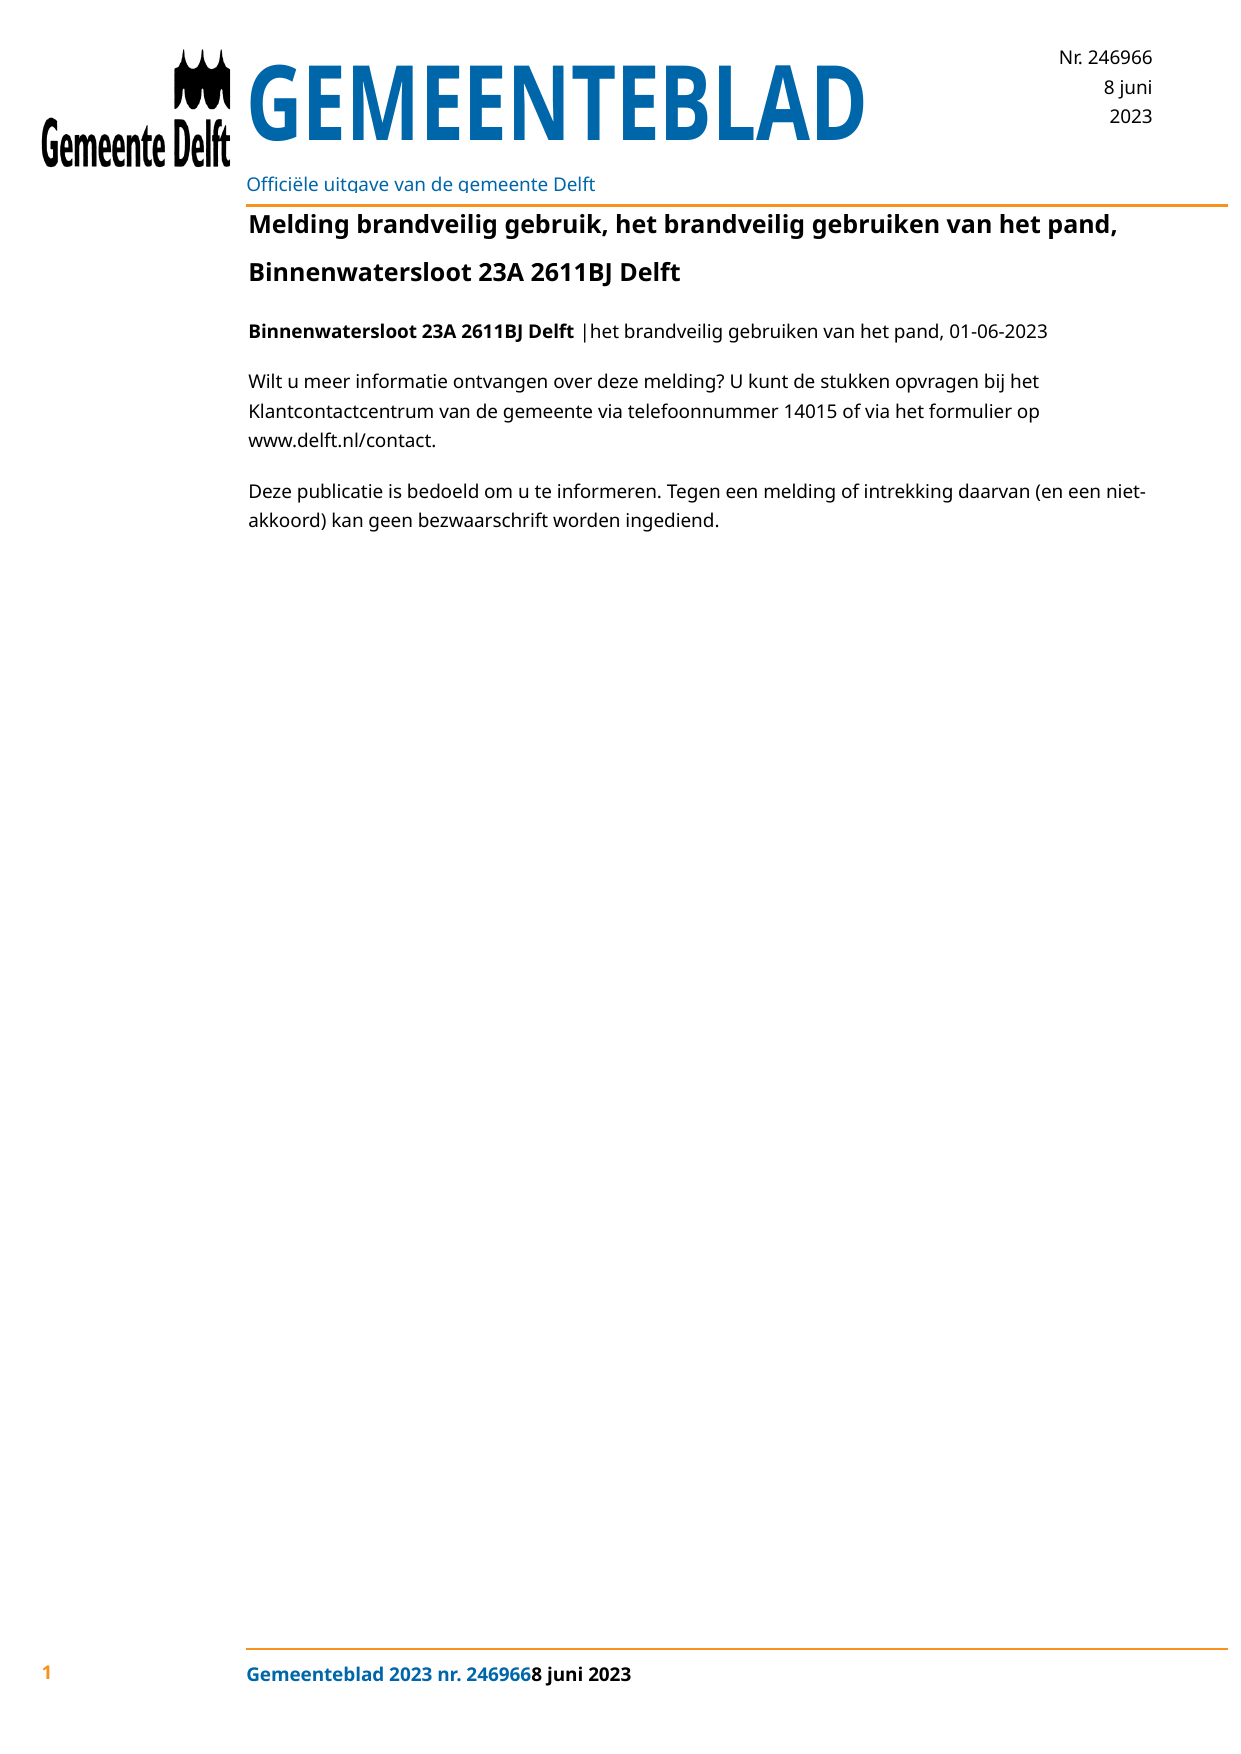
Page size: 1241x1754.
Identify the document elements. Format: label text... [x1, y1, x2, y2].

text Melding brandveilig gebruik, het brandveilig gebruiken van het pand, Binnenwatersloot 23A 2611BJ Delft [248, 207, 1152, 288]
text Deze publicatie is bedoeld om u te informeren. Tegen een melding of intrekking daarvan (en een niet-akkoord) kan geen bezwaarschrift worden ingediend. [248, 478, 1152, 533]
text Binnenwatersloot 23A 2611BJ Delft |het brandveilig gebruiken van het pand, 01-06-2023 [248, 318, 1152, 344]
picture [41, 47, 231, 172]
text Wilt u meer informatie ontvangen over deze melding? U kunt de stukken opvragen bij het Klantcontactcentrum van de gemeente via telefoonnummer 14015 of via het formulier op www.delft.nl/contact. [248, 368, 1152, 453]
